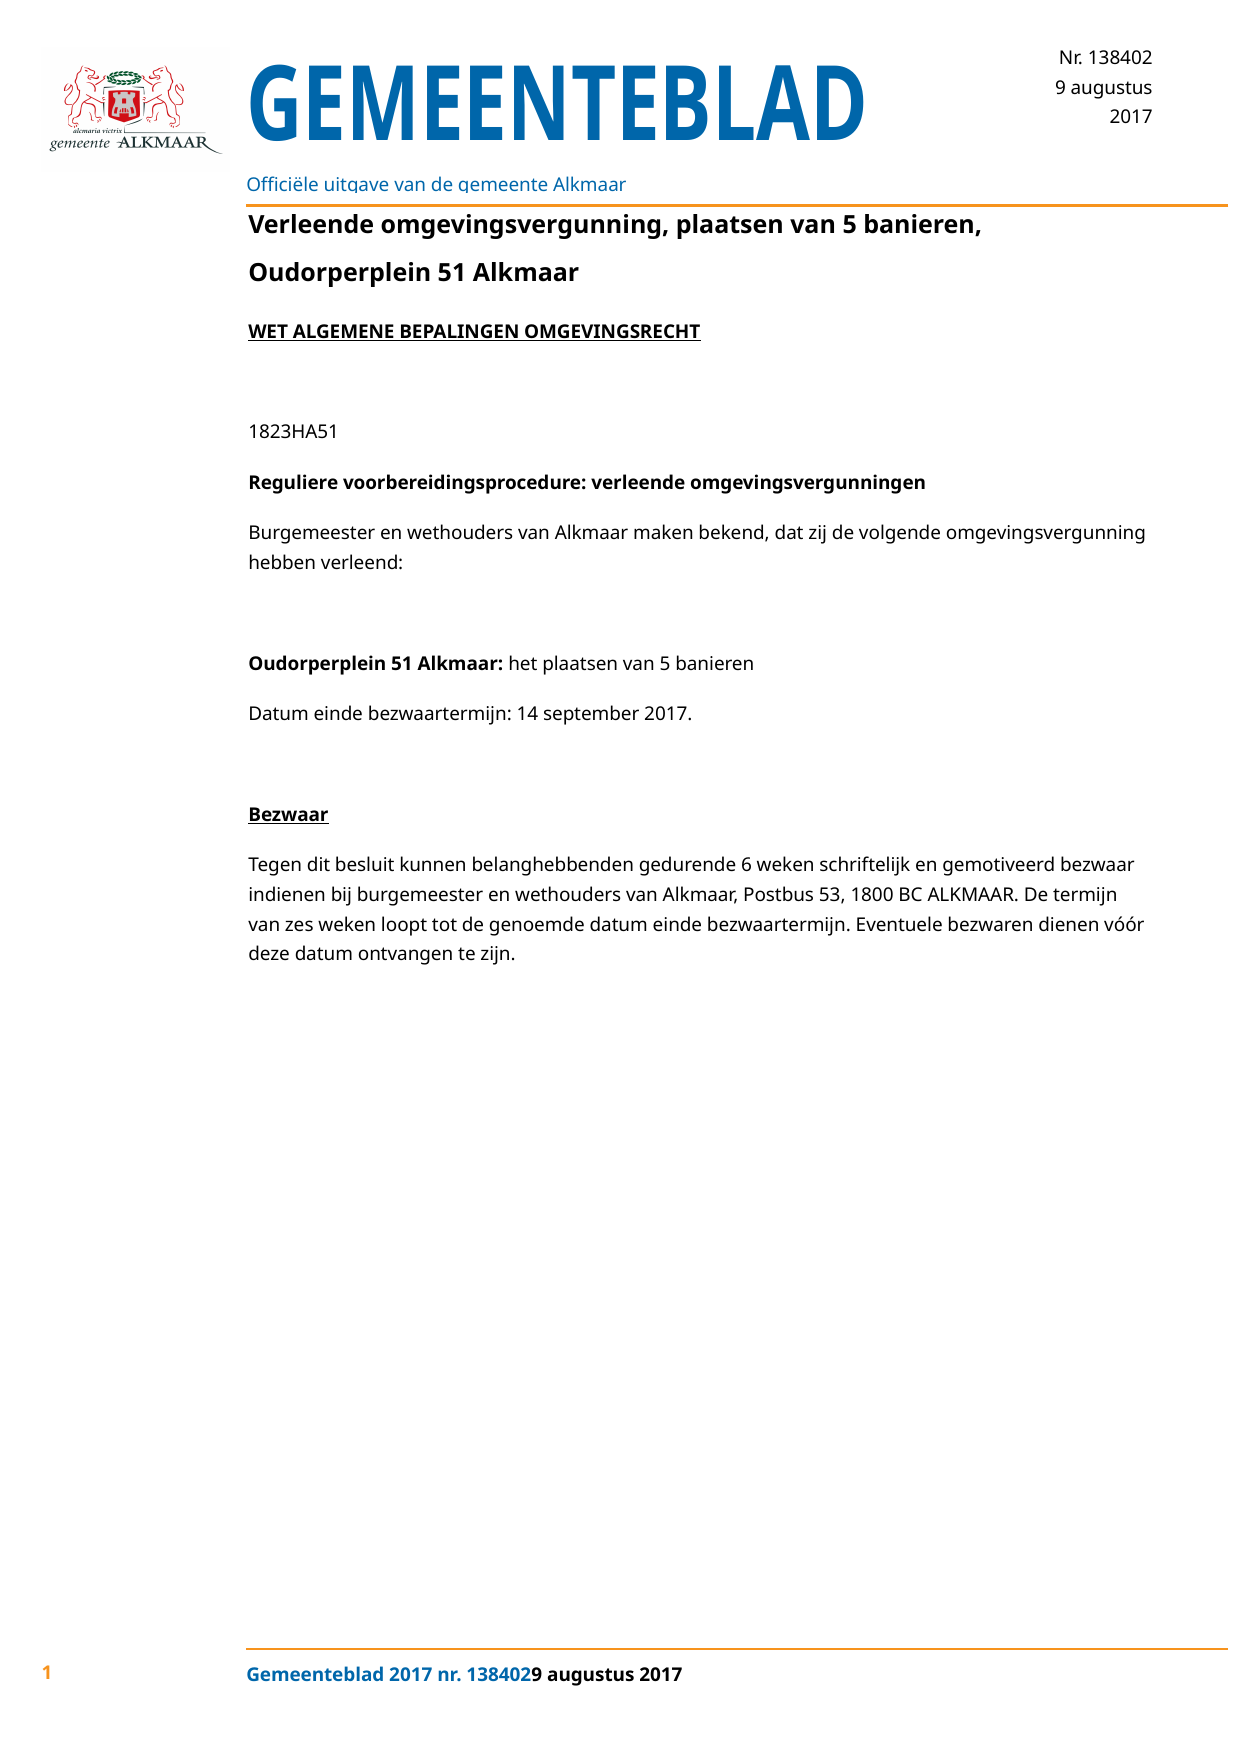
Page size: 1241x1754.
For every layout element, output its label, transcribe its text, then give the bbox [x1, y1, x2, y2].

text Burgemeester en wethouders van Alkmaar maken bekend, dat zij de volgende omgevingsvergunning hebben verleend: [248, 519, 1152, 575]
picture [41, 47, 231, 172]
text WET ALGEMENE BEPALINGEN OMGEVINGSRECHT [248, 318, 1152, 344]
text Verleende omgevingsvergunning, plaatsen van 5 banieren, Oudorperplein 51 Alkmaar [248, 207, 1152, 288]
text Datum einde bezwaartermijn: 14 september 2017. [248, 700, 1152, 726]
text 1823HA51 [248, 419, 1152, 444]
text Bezwaar [248, 801, 1152, 827]
text Oudorperplein 51 Alkmaar: het plaatsen van 5 banieren [248, 650, 1152, 676]
text Tegen dit besluit kunnen belanghebbenden gedurende 6 weken schriftelijk en gemotiveerd bezwaar indienen bij burgemeester en wethouders van Alkmaar, Postbus 53, 1800 BC ALKMAAR. De termijn van zes weken loopt tot de genoemde datum einde bezwaartermijn. Eventuele bezwaren dienen vóór deze datum ontvangen te zijn. [248, 852, 1152, 966]
text Reguliere voorbereidingsprocedure: verleende omgevingsvergunningen [248, 469, 1152, 495]
